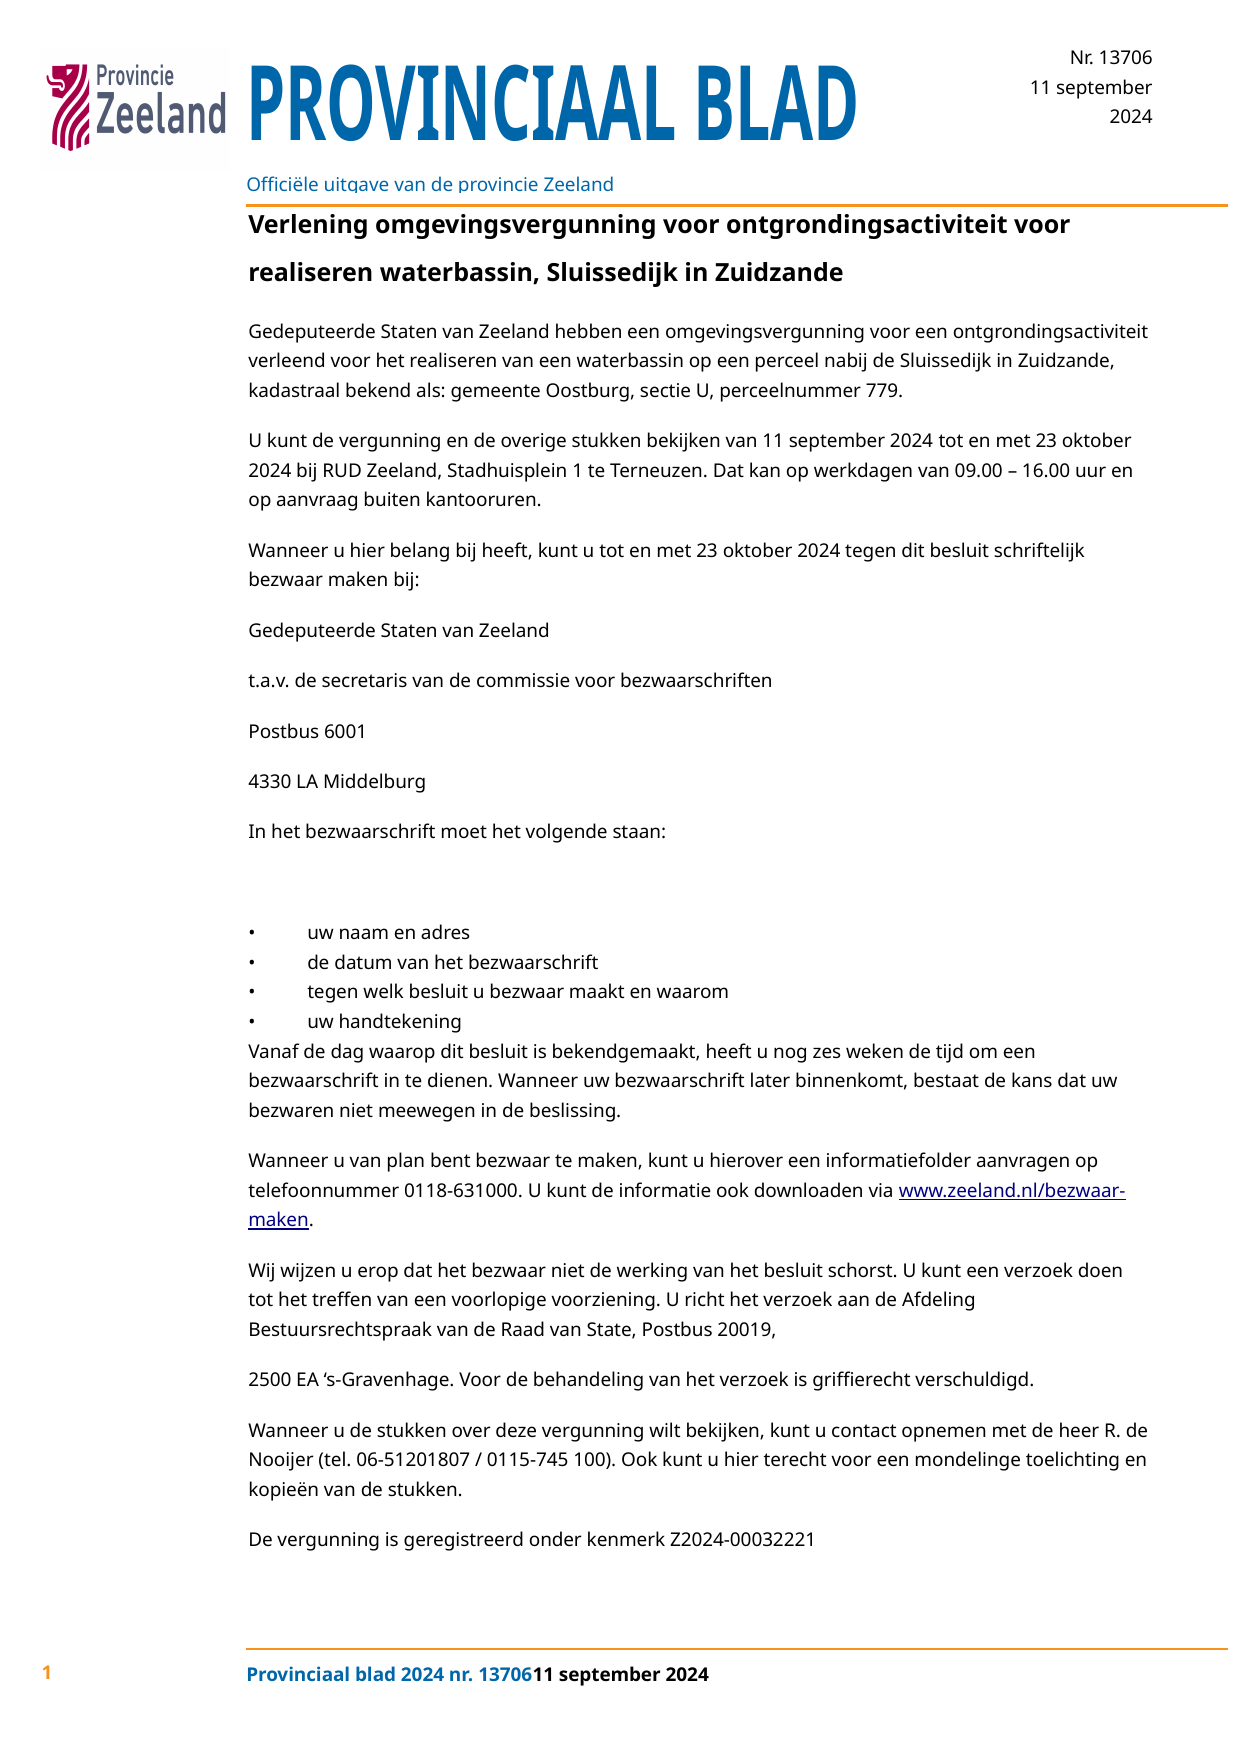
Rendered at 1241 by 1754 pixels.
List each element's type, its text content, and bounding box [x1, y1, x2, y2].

list uw naam en adres [248, 919, 1152, 945]
text t.a.v. de secretaris van de commissie voor bezwaarschriften [248, 667, 1152, 693]
text Wij wijzen u erop dat het bezwaar niet de werking van het besluit schorst. U kunt een verzoek doen tot het treffen van een voorlopige voorziening. U richt het verzoek aan de Afdeling Bestuursrechtspraak van de Raad van State, Postbus 20019, [248, 1257, 1152, 1342]
text 2500 EA ‘s-Gravenhage. Voor de behandeling van het verzoek is griffierecht verschuldigd. [248, 1367, 1152, 1392]
text Postbus 6001 [248, 718, 1152, 744]
list uw handtekening [248, 1008, 1152, 1034]
text Verlening omgevingsvergunning voor ontgrondingsactiviteit voor realiseren waterbassin, Sluissedijk in Zuidzande [248, 207, 1152, 288]
text Gedeputeerde Staten van Zeeland hebben een omgevingsvergunning voor een ontgrondingsactiviteit verleend voor het realiseren van een waterbassin op een perceel nabij de Sluissedijk in Zuidzande, kadastraal bekend als: gemeente Oostburg, sectie U, perceelnummer 779. [248, 318, 1152, 403]
text Wanneer u hier belang bij heeft, kunt u tot en met 23 oktober 2024 tegen dit besluit schriftelijk bezwaar maken bij: [248, 537, 1152, 592]
picture [41, 47, 231, 172]
text De vergunning is geregistreerd onder kenmerk Z2024-00032221 [248, 1527, 1152, 1552]
text Wanneer u de stukken over deze vergunning wilt bekijken, kunt u contact opnemen met de heer R. de Nooijer (tel. 06-51201807 / 0115-745 100). Ook kunt u hier terecht voor een mondelinge toelichting en kopieën van de stukken. [248, 1417, 1152, 1502]
list tegen welk besluit u bezwaar maakt en waarom [248, 979, 1152, 1004]
text Gedeputeerde Staten van Zeeland [248, 617, 1152, 643]
text 4330 LA Middelburg [248, 768, 1152, 794]
text Wanneer u van plan bent bezwaar te maken, kunt u hierover een informatiefolder aanvragen op telefoonnummer 0118-631000. U kunt de informatie ook downloaden via www.zeeland.nl/bezwaar-maken. [248, 1147, 1152, 1232]
list de datum van het bezwaarschrift [248, 949, 1152, 975]
text Vanaf de dag waarop dit besluit is bekendgemaakt, heeft u nog zes weken de tijd om een bezwaarschrift in te dienen. Wanneer uw bezwaarschrift later binnenkomt, bestaat de kans dat uw bezwaren niet meewegen in de beslissing. [248, 1038, 1152, 1123]
text U kunt de vergunning en de overige stukken bekijken van 11 september 2024 tot en met 23 oktober 2024 bij RUD Zeeland, Stadhuisplein 1 te Terneuzen. Dat kan op werkdagen van 09.00 – 16.00 uur en op aanvraag buiten kantooruren. [248, 427, 1152, 512]
text In het bezwaarschrift moet het volgende staan: [248, 819, 1152, 844]
